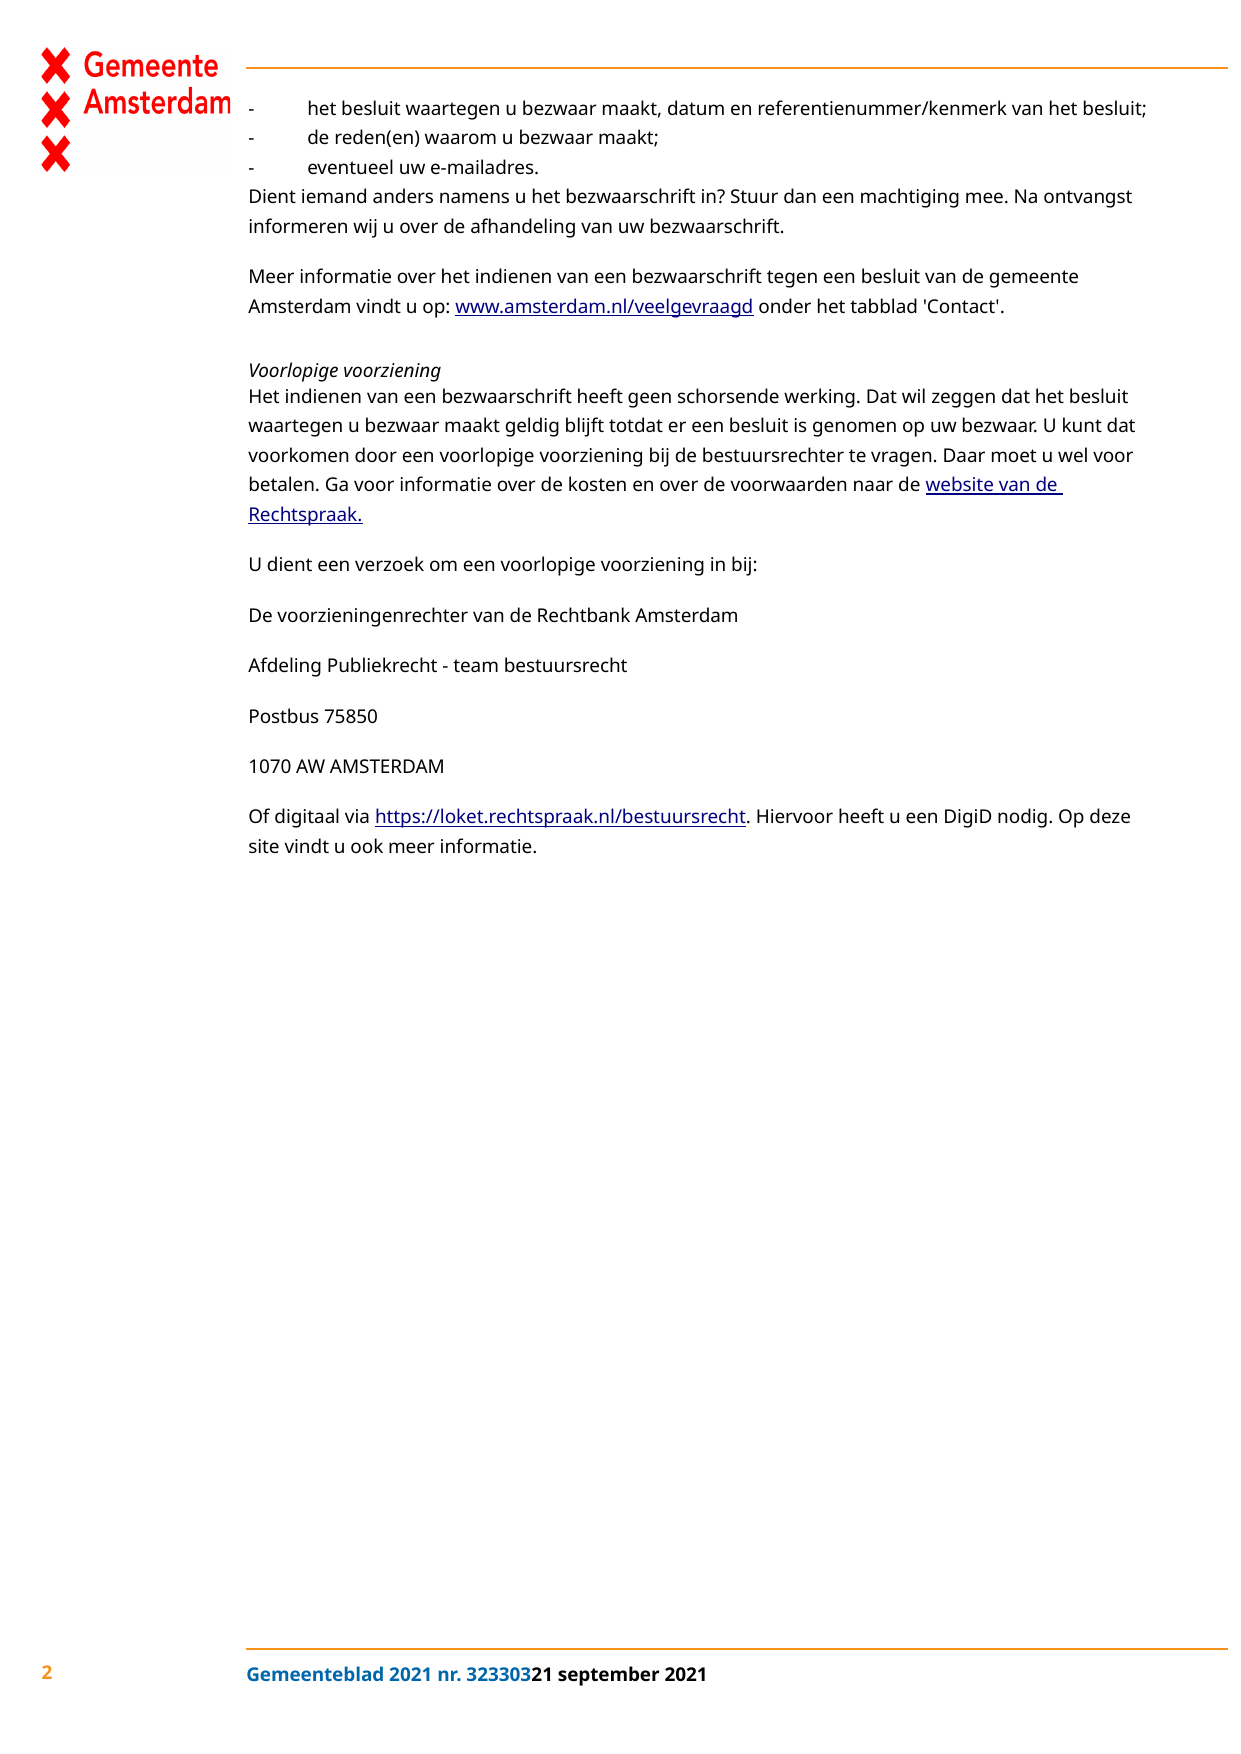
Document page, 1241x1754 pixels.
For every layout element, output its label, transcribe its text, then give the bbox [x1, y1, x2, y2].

text Meer informatie over het indienen van een bezwaarschrift tegen een besluit van de gemeente Amsterdam vindt u op: www.amsterdam.nl/veelgevraagd onder het tabblad 'Contact'. [248, 263, 1152, 319]
list eventueel uw e-mailadres. [248, 154, 1152, 180]
text Afdeling Publiekrecht - team bestuursrecht [248, 652, 1152, 678]
picture [41, 47, 231, 172]
list het besluit waartegen u bezwaar maakt, datum en referentienummer/kenmerk van het besluit; [248, 95, 1152, 121]
text De voorzieningenrechter van de Rechtbank Amsterdam [248, 602, 1152, 628]
list de reden(en) waarom u bezwaar maakt; [248, 124, 1152, 150]
text Dient iemand anders namens u het bezwaarschrift in? Stuur dan een machtiging mee. Na ontvangst informeren wij u over de afhandeling van uw bezwaarschrift. [248, 183, 1152, 239]
text Het indienen van een bezwaarschrift heeft geen schorsende werking. Dat wil zeggen dat het besluit waartegen u bezwaar maakt geldig blijft totdat er een besluit is genomen op uw bezwaar. U kunt dat voorkomen door een voorlopige voorziening bij de bestuursrechter te vragen. Daar moet u wel voor betalen. Ga voor informatie over de kosten en over de voorwaarden naar de website van de Rechtspraak. [248, 383, 1152, 527]
text Voorlopige voorziening [248, 357, 1152, 383]
text Of digitaal via https://loket.rechtspraak.nl/bestuursrecht. Hiervoor heeft u een DigiD nodig. Op deze site vindt u ook meer informatie. [248, 804, 1152, 859]
text U dient een verzoek om een voorlopige voorziening in bij: [248, 552, 1152, 577]
text Postbus 75850 [248, 703, 1152, 728]
text 1070 AW AMSTERDAM [248, 753, 1152, 779]
